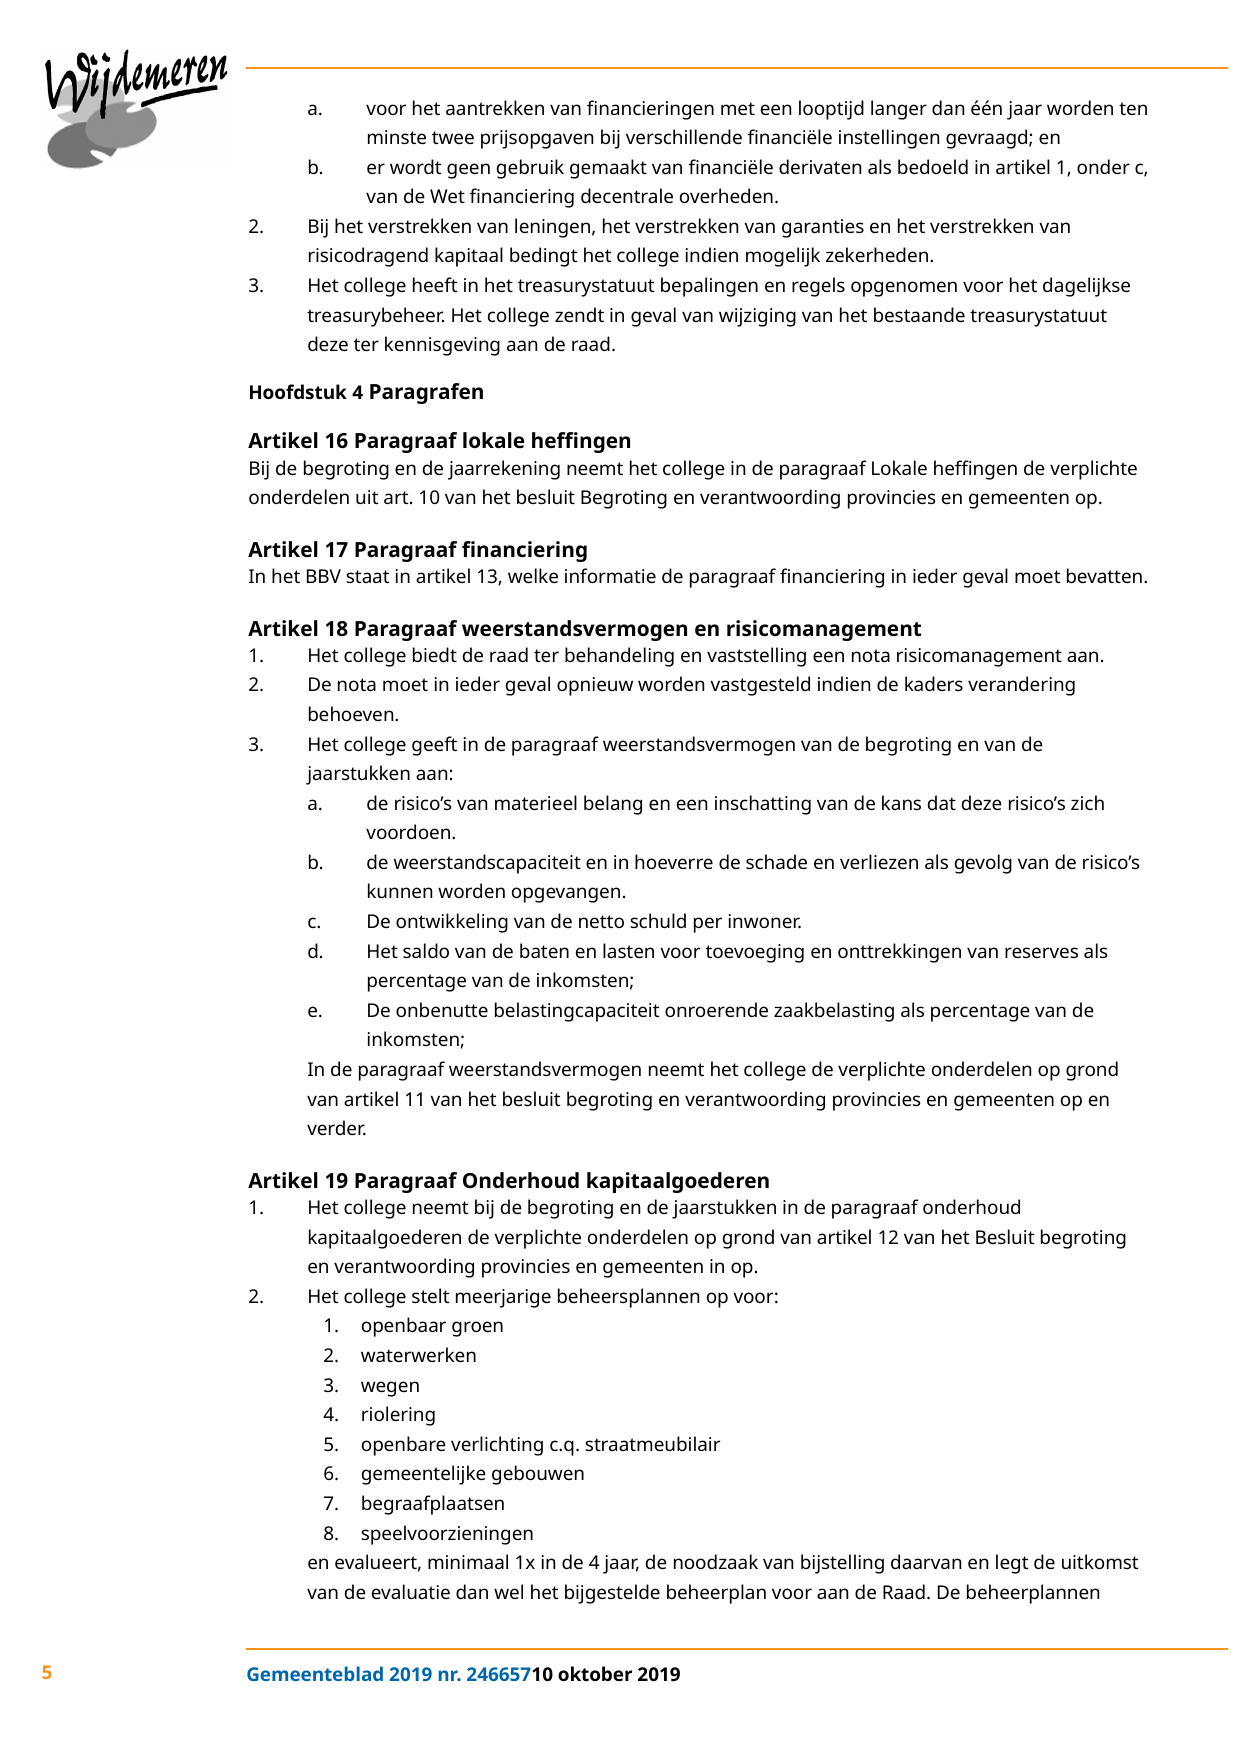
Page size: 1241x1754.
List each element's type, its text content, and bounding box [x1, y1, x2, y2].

picture [41, 47, 231, 172]
text Artikel 19 Paragraaf Onderhoud kapitaalgoederen [248, 1166, 1152, 1194]
list wegen [323, 1372, 1152, 1397]
list Het college biedt de raad ter behandeling en vaststelling een nota risicomanagement aan. [248, 642, 1152, 668]
list de risico’s van materieel belang en een inschatting van de kans dat deze risico’s zich voordoen. [307, 790, 1152, 845]
text Artikel 16 Paragraaf lokale heffingen [248, 426, 1152, 455]
list Het college neemt bij de begroting en de jaarstukken in de paragraaf onderhoud kapitaalgoederen de verplichte onderdelen op grond van artikel 12 van het Besluit begroting en verantwoording provincies en gemeenten in op. [248, 1194, 1152, 1279]
list er wordt geen gebruik gemaakt van financiële derivaten als bedoeld in artikel 1, onder c, van de Wet financiering decentrale overheden. [307, 154, 1152, 209]
list In de paragraaf weerstandsvermogen neemt het college de verplichte onderdelen op grond van artikel 11 van het besluit begroting en verantwoording provincies en gemeenten op en verder. [248, 1056, 1152, 1141]
text In het BBV staat in artikel 13, welke informatie de paragraaf financiering in ieder geval moet bevatten. [248, 563, 1152, 589]
list Het college heeft in het treasurystatuut bepalingen en regels opgenomen voor het dagelijkse treasurybeheer. Het college zendt in geval van wijziging van het bestaande treasurystatuut deze ter kennisgeving aan de raad. [248, 272, 1152, 357]
list gemeentelijke gebouwen [323, 1461, 1152, 1486]
list voor het aantrekken van financieringen met een looptijd langer dan één jaar worden ten minste twee prijsopgaven bij verschillende financiële instellingen gevraagd; en [307, 95, 1152, 150]
list de weerstandscapaciteit en in hoeverre de schade en verliezen als gevolg van de risico’s kunnen worden opgevangen. [307, 849, 1152, 904]
list Het saldo van de baten en lasten voor toevoeging en onttrekkingen van reserves als percentage van de inkomsten; [307, 938, 1152, 993]
list Het college geeft in de paragraaf weerstandsvermogen van de begroting en van de jaarstukken aan: [248, 731, 1152, 786]
text Bij de begroting en de jaarrekening neemt het college in de paragraaf Lokale heffingen de verplichte onderdelen uit art. 10 van het besluit Begroting en verantwoording provincies en gemeenten op. [248, 455, 1152, 510]
list openbaar groen [323, 1313, 1152, 1338]
list waterwerken [323, 1342, 1152, 1368]
list riolering [323, 1401, 1152, 1427]
list en evalueert, minimaal 1x in de 4 jaar, de noodzaak van bijstelling daarvan en legt de uitkomst van de evaluatie dan wel het bijgestelde beheerplan voor aan de Raad. De beheerplannen [248, 1549, 1152, 1604]
list De ontwikkeling van de netto schuld per inwoner. [307, 908, 1152, 934]
list speelvoorzieningen [323, 1520, 1152, 1545]
list begraafplaatsen [323, 1490, 1152, 1516]
list Het college stelt meerjarige beheersplannen op voor: [248, 1283, 1152, 1309]
list Bij het verstrekken van leningen, het verstrekken van garanties en het verstrekken van risicodragend kapitaal bedingt het college indien mogelijk zekerheden. [248, 213, 1152, 268]
text Hoofdstuk 4 Paragrafen [248, 377, 1152, 406]
list De nota moet in ieder geval opnieuw worden vastgesteld indien de kaders verandering behoeven. [248, 672, 1152, 727]
list openbare verlichting c.q. straatmeubilair [323, 1431, 1152, 1457]
text Artikel 18 Paragraaf weerstandsvermogen en risicomanagement [248, 614, 1152, 642]
text Artikel 17 Paragraaf financiering [248, 535, 1152, 563]
list De onbenutte belastingcapaciteit onroerende zaakbelasting als percentage van de inkomsten; [307, 997, 1152, 1052]
